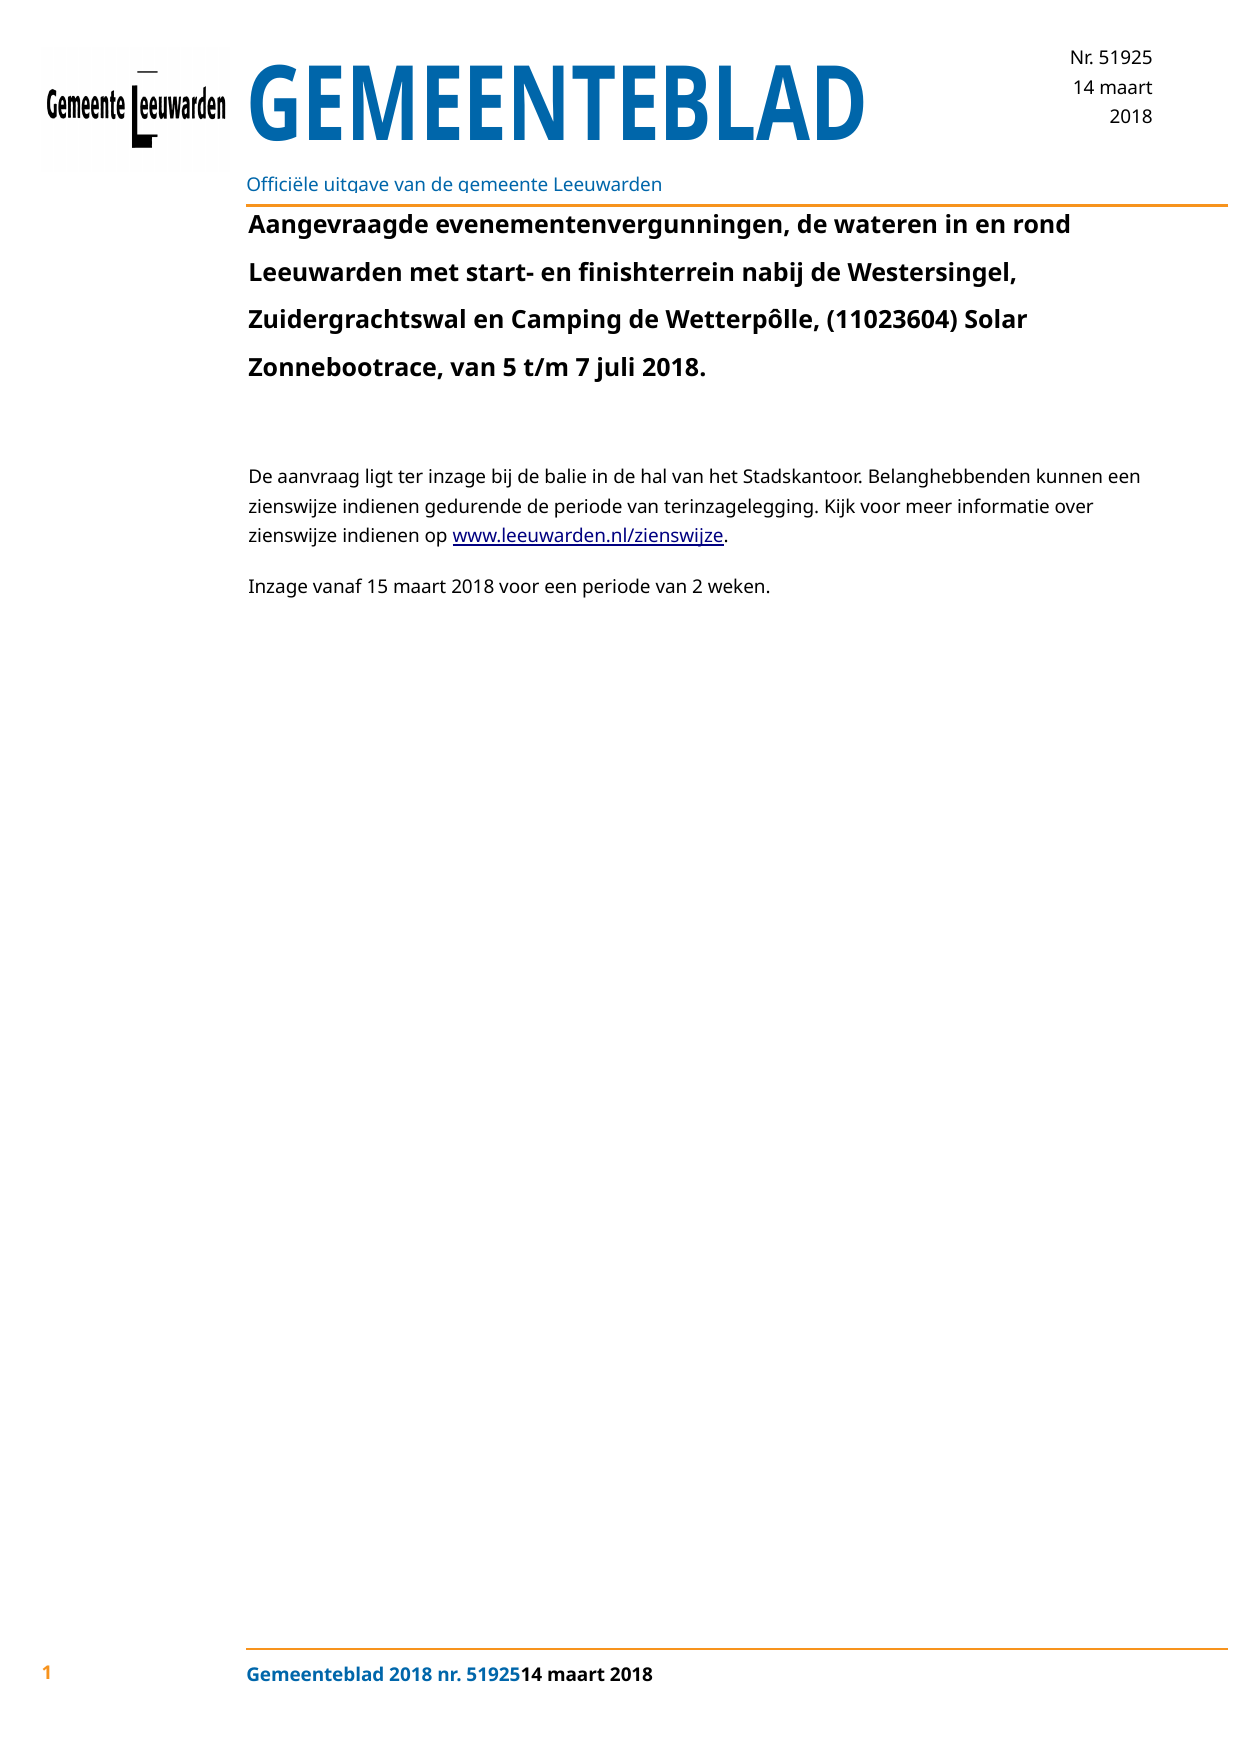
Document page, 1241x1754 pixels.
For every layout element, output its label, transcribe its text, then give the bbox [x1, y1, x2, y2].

text De aanvraag ligt ter inzage bij de balie in de hal van het Stadskantoor. Belanghebbenden kunnen een zienswijze indienen gedurende de periode van terinzagelegging. Kijk voor meer informatie over zienswijze indienen op www.leeuwarden.nl/zienswijze. [248, 463, 1152, 548]
picture [41, 47, 231, 172]
text Inzage vanaf 15 maart 2018 voor een periode van 2 weken. [248, 573, 1152, 599]
text Aangevraagde evenementenvergunningen, de wateren in en rond Leeuwarden met start- en finishterrein nabij de Westersingel, Zuidergrachtswal en Camping de Wetterpôlle, (11023604) Solar Zonnebootrace, van 5 t/m 7 juli 2018. [248, 207, 1152, 384]
